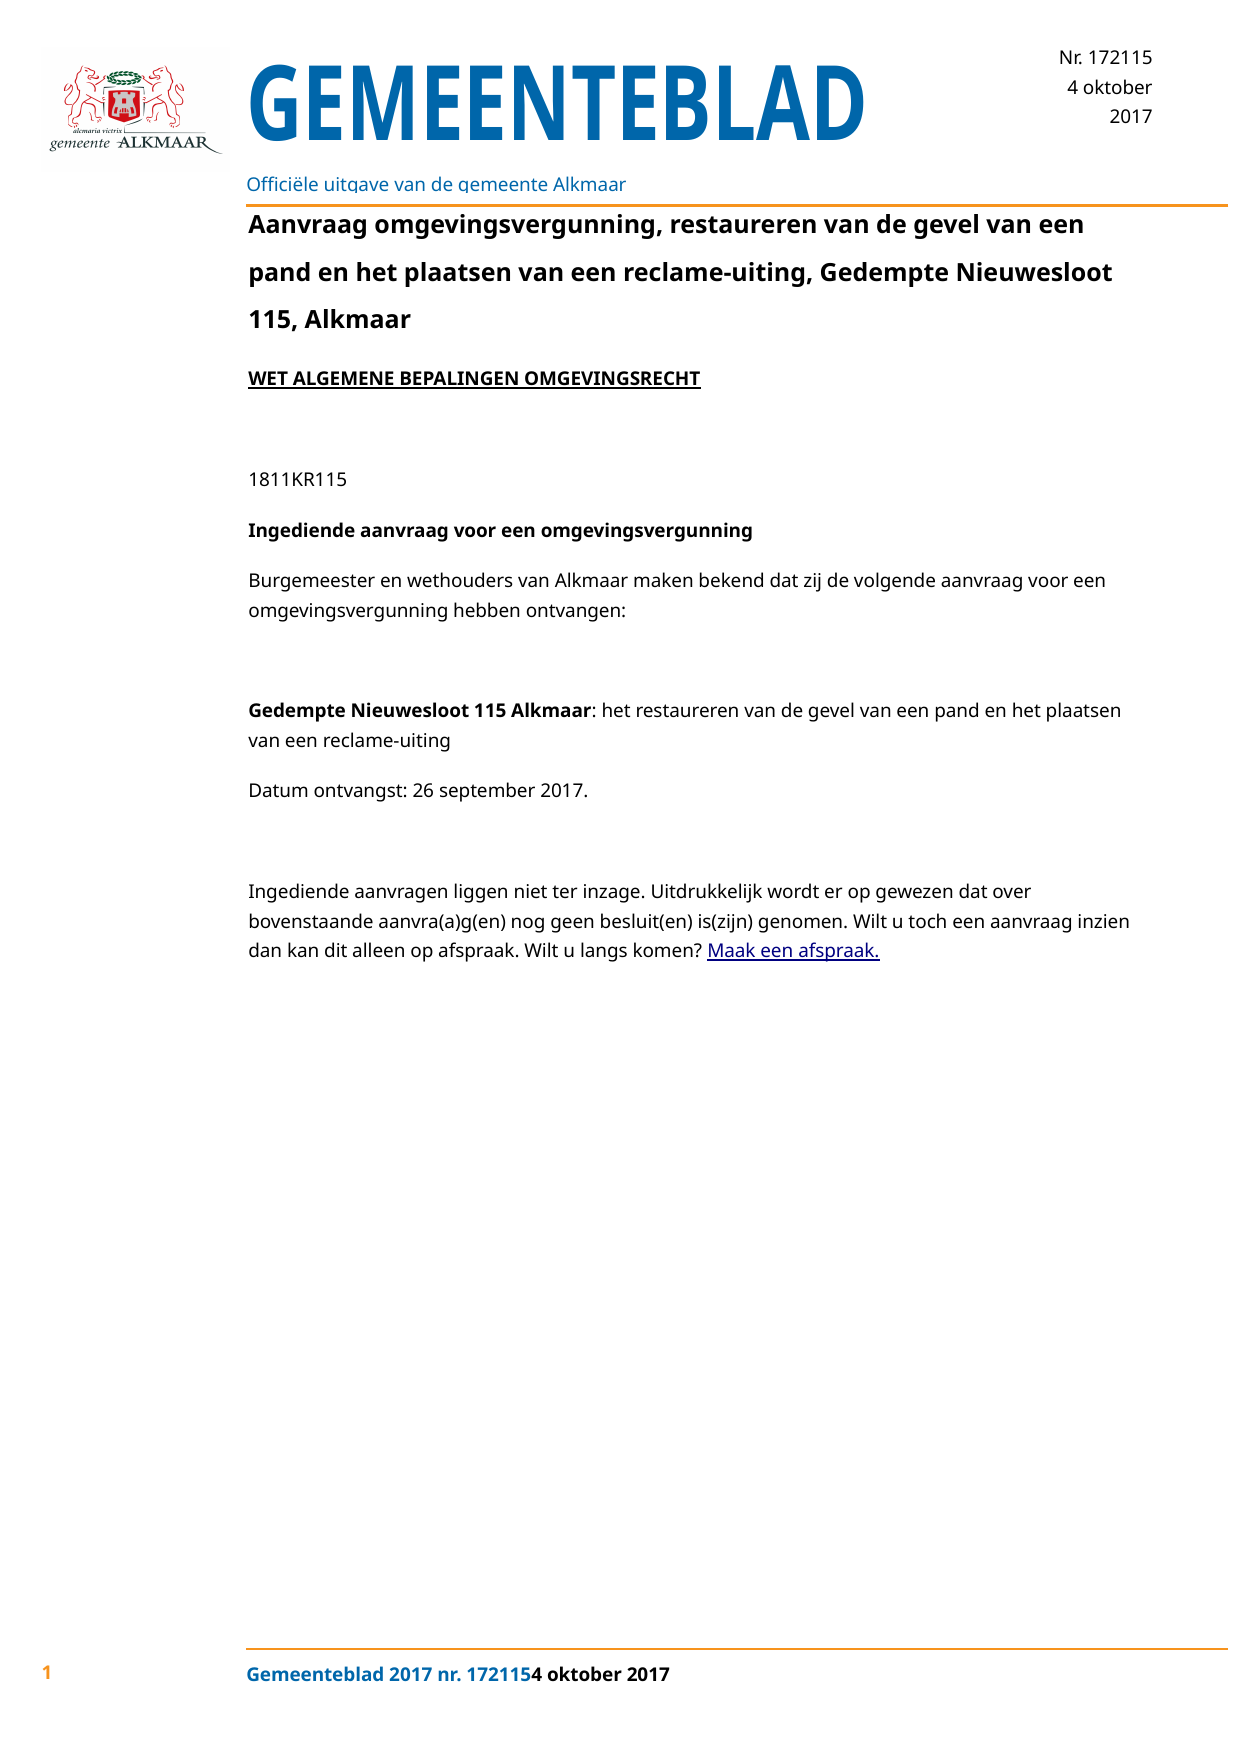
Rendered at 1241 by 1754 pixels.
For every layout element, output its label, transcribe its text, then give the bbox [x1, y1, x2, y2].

picture [41, 47, 231, 172]
text Ingediende aanvraag voor een omgevingsvergunning [248, 517, 1152, 542]
text 1811KR115 [248, 466, 1152, 492]
text Ingediende aanvragen liggen niet ter inzage. Uitdrukkelijk wordt er op gewezen dat over bovenstaande aanvra(a)g(en) nog geen besluit(en) is(zijn) genomen. Wilt u toch een aanvraag inzien dan kan dit alleen op afspraak. Wilt u langs komen? Maak een afspraak. [248, 878, 1152, 963]
text Aanvraag omgevingsvergunning, restaureren van de gevel van een pand en het plaatsen van een reclame-uiting, Gedempte Nieuwesloot 115, Alkmaar [248, 207, 1152, 336]
text Burgemeester en wethouders van Alkmaar maken bekend dat zij de volgende aanvraag voor een omgevingsvergunning hebben ontvangen: [248, 567, 1152, 622]
text WET ALGEMENE BEPALINGEN OMGEVINGSRECHT [248, 366, 1152, 391]
text Datum ontvangst: 26 september 2017. [248, 778, 1152, 803]
text Gedempte Nieuwesloot 115 Alkmaar: het restaureren van de gevel van een pand en het plaatsen van een reclame-uiting [248, 698, 1152, 753]
